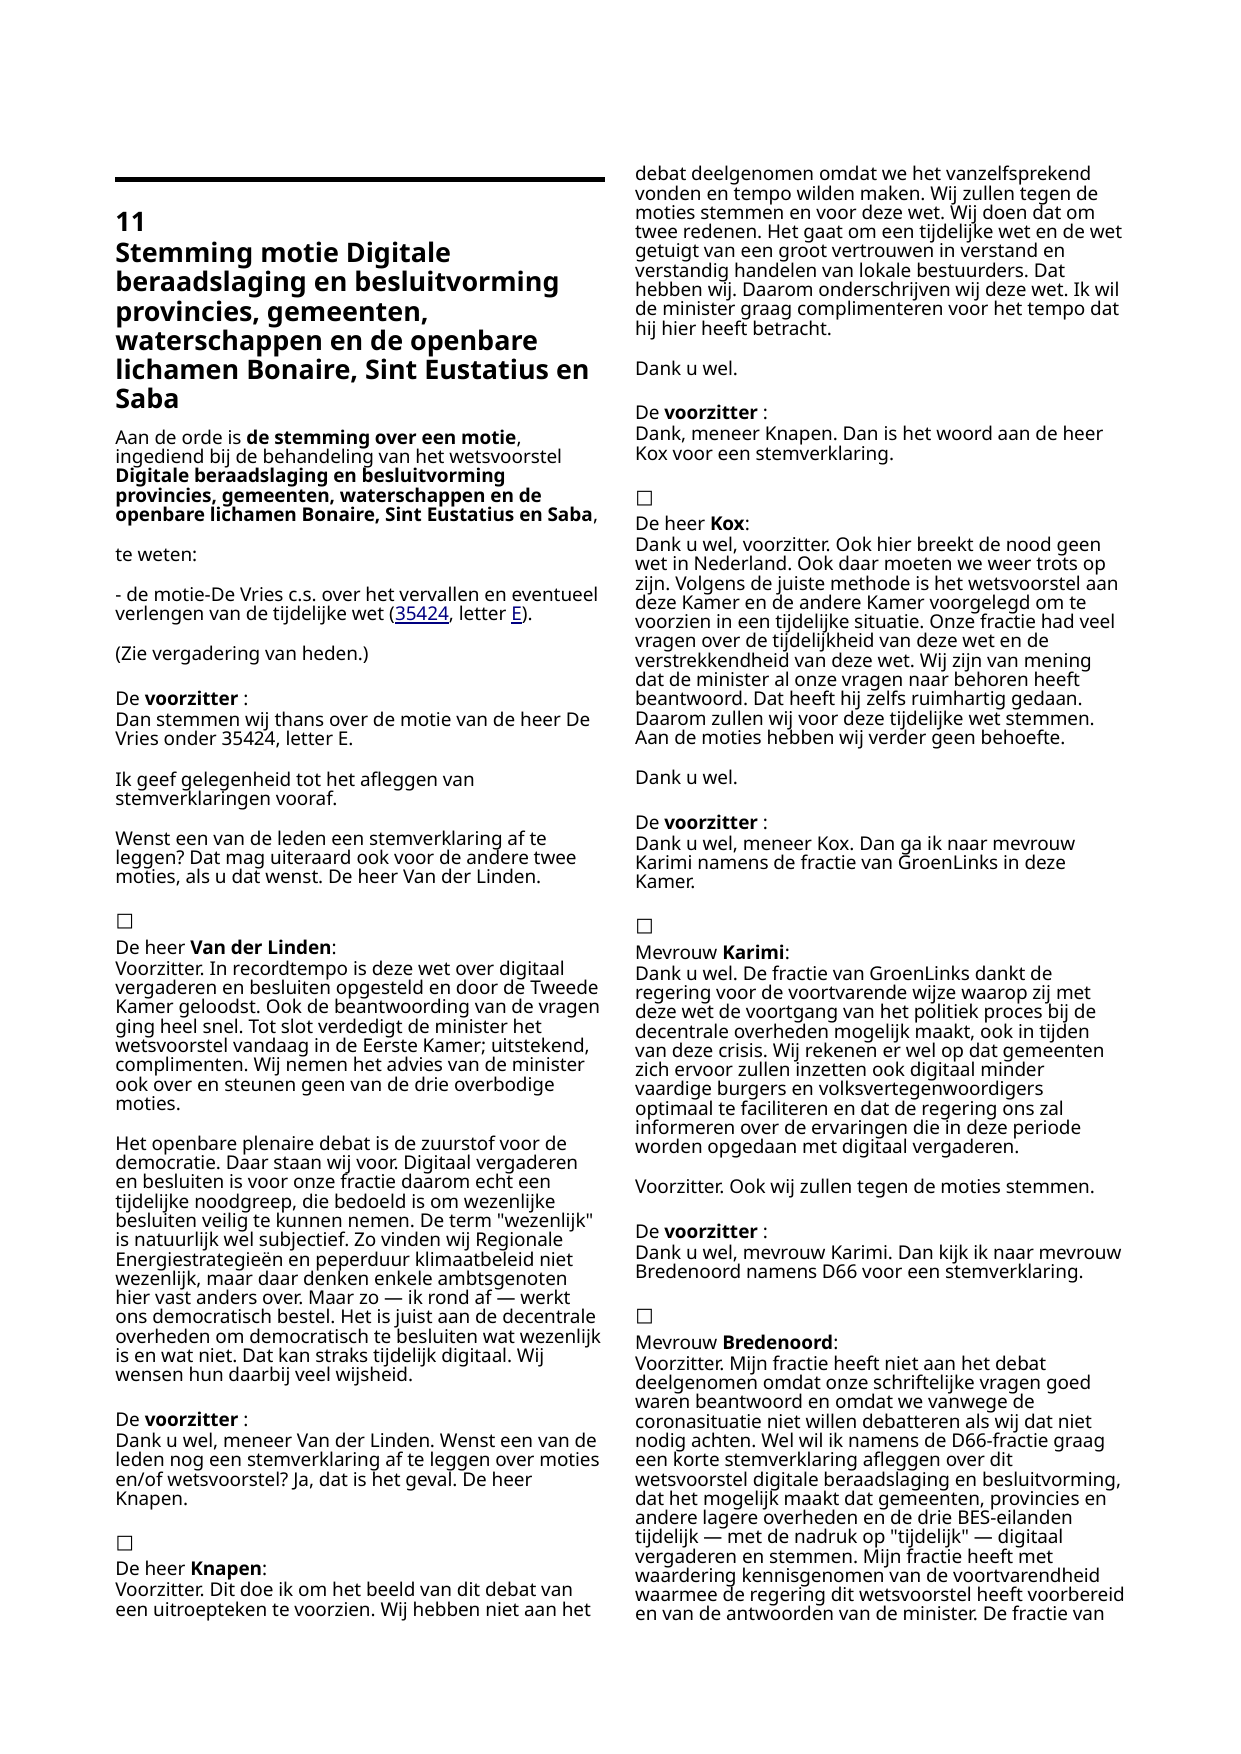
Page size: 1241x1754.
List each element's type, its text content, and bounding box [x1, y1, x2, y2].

text Voorzitter. In recordtempo is deze wet over digitaal vergaderen en besluiten opgesteld en door de Tweede Kamer geloodst. Ook de beantwoording van de vragen ging heel snel. Tot slot verdedigt de minister het wetsvoorstel vandaag in de Eerste Kamer; uitstekend, complimenten. Wij nemen het advies van de minister ook over en steunen geen van de drie overbodige moties. [115, 960, 605, 1114]
text Stemming motie Digitale beraadslaging en besluitvorming provincies, gemeenten, waterschappen en de openbare lichamen Bonaire, Sint Eustatius en Saba [115, 239, 605, 429]
text Dank u wel, meneer Van der Linden. Wenst een van de leden nog een stemverklaring af te leggen over moties en/of wetsvoorstel? Ja, dat is het geval. De heer Knapen. [115, 1432, 605, 1509]
text debat deelgenomen omdat we het vanzelfsprekend vonden en tempo wilden maken. Wij zullen tegen de moties stemmen en voor deze wet. Wij doen dat om twee redenen. Het gaat om een tijdelijke wet en de wet getuigt van een groot vertrouwen in verstand en verstandig handelen van lokale bestuurders. Dat hebben wij. Daarom onderschrijven wij deze wet. Ik wil de minister graag complimenteren voor het tempo dat hij hier heeft betracht. [635, 165, 1125, 339]
text De voorzitter : [115, 1406, 605, 1432]
text Dank u wel. [635, 359, 1125, 379]
text De voorzitter : [635, 399, 1125, 425]
text Het openbare plenaire debat is de zuurstof voor de democratie. Daar staan wij voor. Digitaal vergaderen en besluiten is voor onze fractie daarom echt een tijdelijke noodgreep, die bedoeld is om wezenlijke besluiten veilig te kunnen nemen. De term "wezenlijk" is natuurlijk wel subjectief. Zo vinden wij Regionale Energiestrategieën en peperduur klimaatbeleid niet wezenlijk, maar daar denken enkele ambtsgenoten hier vast anders over. Maar zo — ik rond af — werkt ons democratisch bestel. Het is juist aan de decentrale overheden om democratisch te besluiten wat wezenlijk is en wat niet. Dat kan straks tijdelijk digitaal. Wij wensen hun daarbij veel wijsheid. [115, 1135, 605, 1385]
text Voorzitter. Mijn fractie heeft niet aan het debat deelgenomen omdat onze schriftelijke vragen goed waren beantwoord en omdat we vanwege de coronasituatie niet willen debatteren als wij dat niet nodig achten. Wel wil ik namens de D66-fractie graag een korte stemverklaring afleggen over dit wetsvoorstel digitale beraadslaging en besluitvorming, dat het mogelijk maakt dat gemeenten, provincies en andere lagere overheden en de drie BES-eilanden tijdelijk — met de nadruk op "tijdelijk" — digitaal vergaderen en stemmen. Mijn fractie heeft met waardering kennisgenomen van de voortvarendheid waarmee de regering dit wetsvoorstel heeft voorbereid en van de antwoorden van de minister. De fractie van [635, 1355, 1125, 1625]
text Mevrouw Karimi: [635, 939, 1125, 965]
text Dank u wel, voorzitter. Ook hier breekt de nood geen wet in Nederland. Ook daar moeten we weer trots op zijn. Volgens de juiste methode is het wetsvoorstel aan deze Kamer en de andere Kamer voorgelegd om te voorzien in een tijdelijke situatie. Onze fractie had veel vragen over de tijdelijkheid van deze wet en de verstrekkendheid van deze wet. Wij zijn van mening dat de minister al onze vragen naar behoren heeft beantwoord. Dat heeft hij zelfs ruimhartig gedaan. Daarom zullen wij voor deze tijdelijke wet stemmen. Aan de moties hebben wij verder geen behoefte. [635, 536, 1125, 748]
text Ik geef gelegenheid tot het afleggen van stemverklaringen vooraf. [115, 771, 605, 809]
text ⬜ [635, 1303, 1125, 1329]
text De voorzitter : [635, 809, 1125, 835]
text De heer Van der Linden: [115, 934, 605, 960]
text Voorzitter. Dit doe ik om het beeld van dit debat van een uitroepteken te voorzien. Wij hebben niet aan het [115, 1581, 605, 1620]
text Dank u wel, mevrouw Karimi. Dan kijk ik naar mevrouw Bredenoord namens D66 voor een stemverklaring. [635, 1244, 1125, 1283]
text De heer Knapen: [115, 1556, 605, 1581]
text - de motie-De Vries c.s. over het vervallen en eventueel verlengen van de tijdelijke wet (35424, letter E). [115, 586, 605, 624]
text Dank u wel, meneer Kox. Dan ga ik naar mevrouw Karimi namens de fractie van GroenLinks in deze Kamer. [635, 835, 1125, 892]
text Wenst een van de leden een stemverklaring af te leggen? Dat mag uiteraard ook voor de andere twee moties, als u dat wenst. De heer Van der Linden. [115, 830, 605, 888]
text ⬜ [635, 913, 1125, 939]
text (Zie vergadering van heden.) [115, 645, 605, 664]
text te weten: [115, 546, 605, 565]
text Mevrouw Bredenoord: [635, 1329, 1125, 1355]
text De heer Kox: [635, 510, 1125, 536]
text Dank u wel. De fractie van GroenLinks dankt de regering voor de voortvarende wijze waarop zij met deze wet de voortgang van het politiek proces bij de decentrale overheden mogelijk maakt, ook in tijden van deze crisis. Wij rekenen er wel op dat gemeenten zich ervoor zullen inzetten ook digitaal minder vaardige burgers en volksvertegenwoordigers optimaal te faciliteren en dat de regering ons zal informeren over de ervaringen die in deze periode worden opgedaan met digitaal vergaderen. [635, 965, 1125, 1157]
text De voorzitter : [635, 1218, 1125, 1244]
text ⬜ [635, 485, 1125, 510]
text ⬜ [115, 908, 605, 934]
text ⬜ [115, 1530, 605, 1556]
text Dan stemmen wij thans over de motie van de heer De Vries onder 35424, letter E. [115, 711, 605, 750]
text Voorzitter. Ook wij zullen tegen de moties stemmen. [635, 1178, 1125, 1197]
text Dank u wel. [635, 769, 1125, 788]
text Dank, meneer Knapen. Dan is het woord aan de heer Kox voor een stemverklaring. [635, 425, 1125, 464]
text De voorzitter : [115, 685, 605, 711]
text Aan de orde is de stemming over een motie, ingediend bij de behandeling van het wetsvoorstel Digitale beraadslaging en besluitvorming provincies, gemeenten, waterschappen en de openbare lichamen Bonaire, Sint Eustatius en Saba, [115, 429, 605, 525]
text 11 [115, 203, 605, 239]
